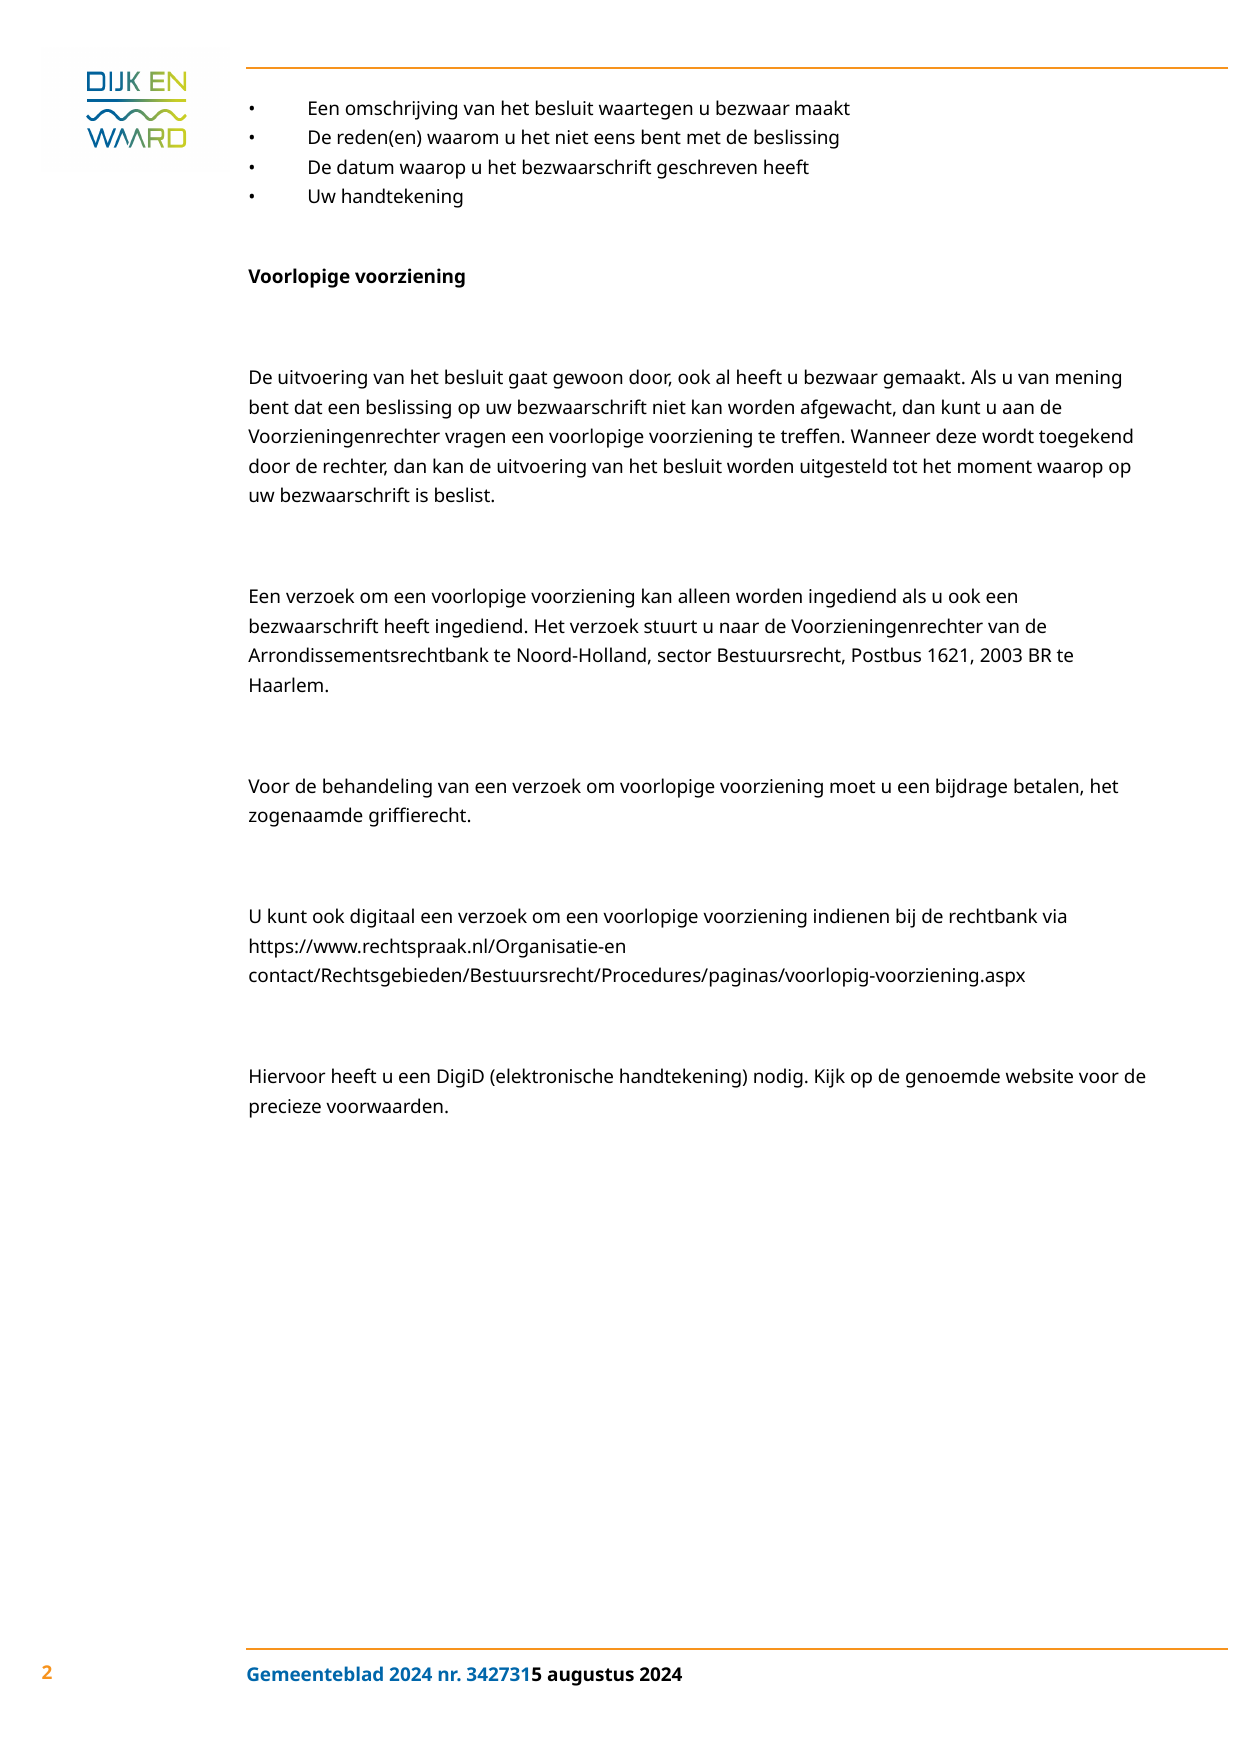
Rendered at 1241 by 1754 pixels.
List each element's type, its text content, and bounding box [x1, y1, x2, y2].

list De datum waarop u het bezwaarschrift geschreven heeft [248, 154, 1152, 180]
text De uitvoering van het besluit gaat gewoon door, ook al heeft u bezwaar gemaakt. Als u van mening bent dat een beslissing op uw bezwaarschrift niet kan worden afgewacht, dan kunt u aan de Voorzieningenrechter vragen een voorlopige voorziening te treffen. Wanneer deze wordt toegekend door de rechter, dan kan de uitvoering van het besluit worden uitgesteld tot het moment waarop op uw bezwaarschrift is beslist. [248, 364, 1152, 508]
text Een verzoek om een voorlopige voorziening kan alleen worden ingediend als u ook een bezwaarschrift heeft ingediend. Het verzoek stuurt u naar de Voorzieningenrechter van de Arrondissementsrechtbank te Noord-Holland, sector Bestuursrecht, Postbus 1621, 2003 BR te Haarlem. [248, 583, 1152, 698]
list Een omschrijving van het besluit waartegen u bezwaar maakt [248, 95, 1152, 121]
picture [41, 47, 231, 172]
list Uw handtekening [248, 183, 1152, 209]
text Hiervoor heeft u een DigiD (elektronische handtekening) nodig. Kijk op de genoemde website voor de precieze voorwaarden. [248, 1063, 1152, 1119]
list De reden(en) waarom u het niet eens bent met de beslissing [248, 124, 1152, 150]
text Voor de behandeling van een verzoek om voorlopige voorziening moet u een bijdrage betalen, het zogenaamde griffierecht. [248, 773, 1152, 828]
text U kunt ook digitaal een verzoek om een voorlopige voorziening indienen bij de rechtbank via https://www.rechtspraak.nl/Organisatie-en contact/Rechtsgebieden/Bestuursrecht/Procedures/paginas/voorlopig-voorziening.aspx [248, 903, 1152, 988]
text Voorlopige voorziening [248, 263, 1152, 289]
